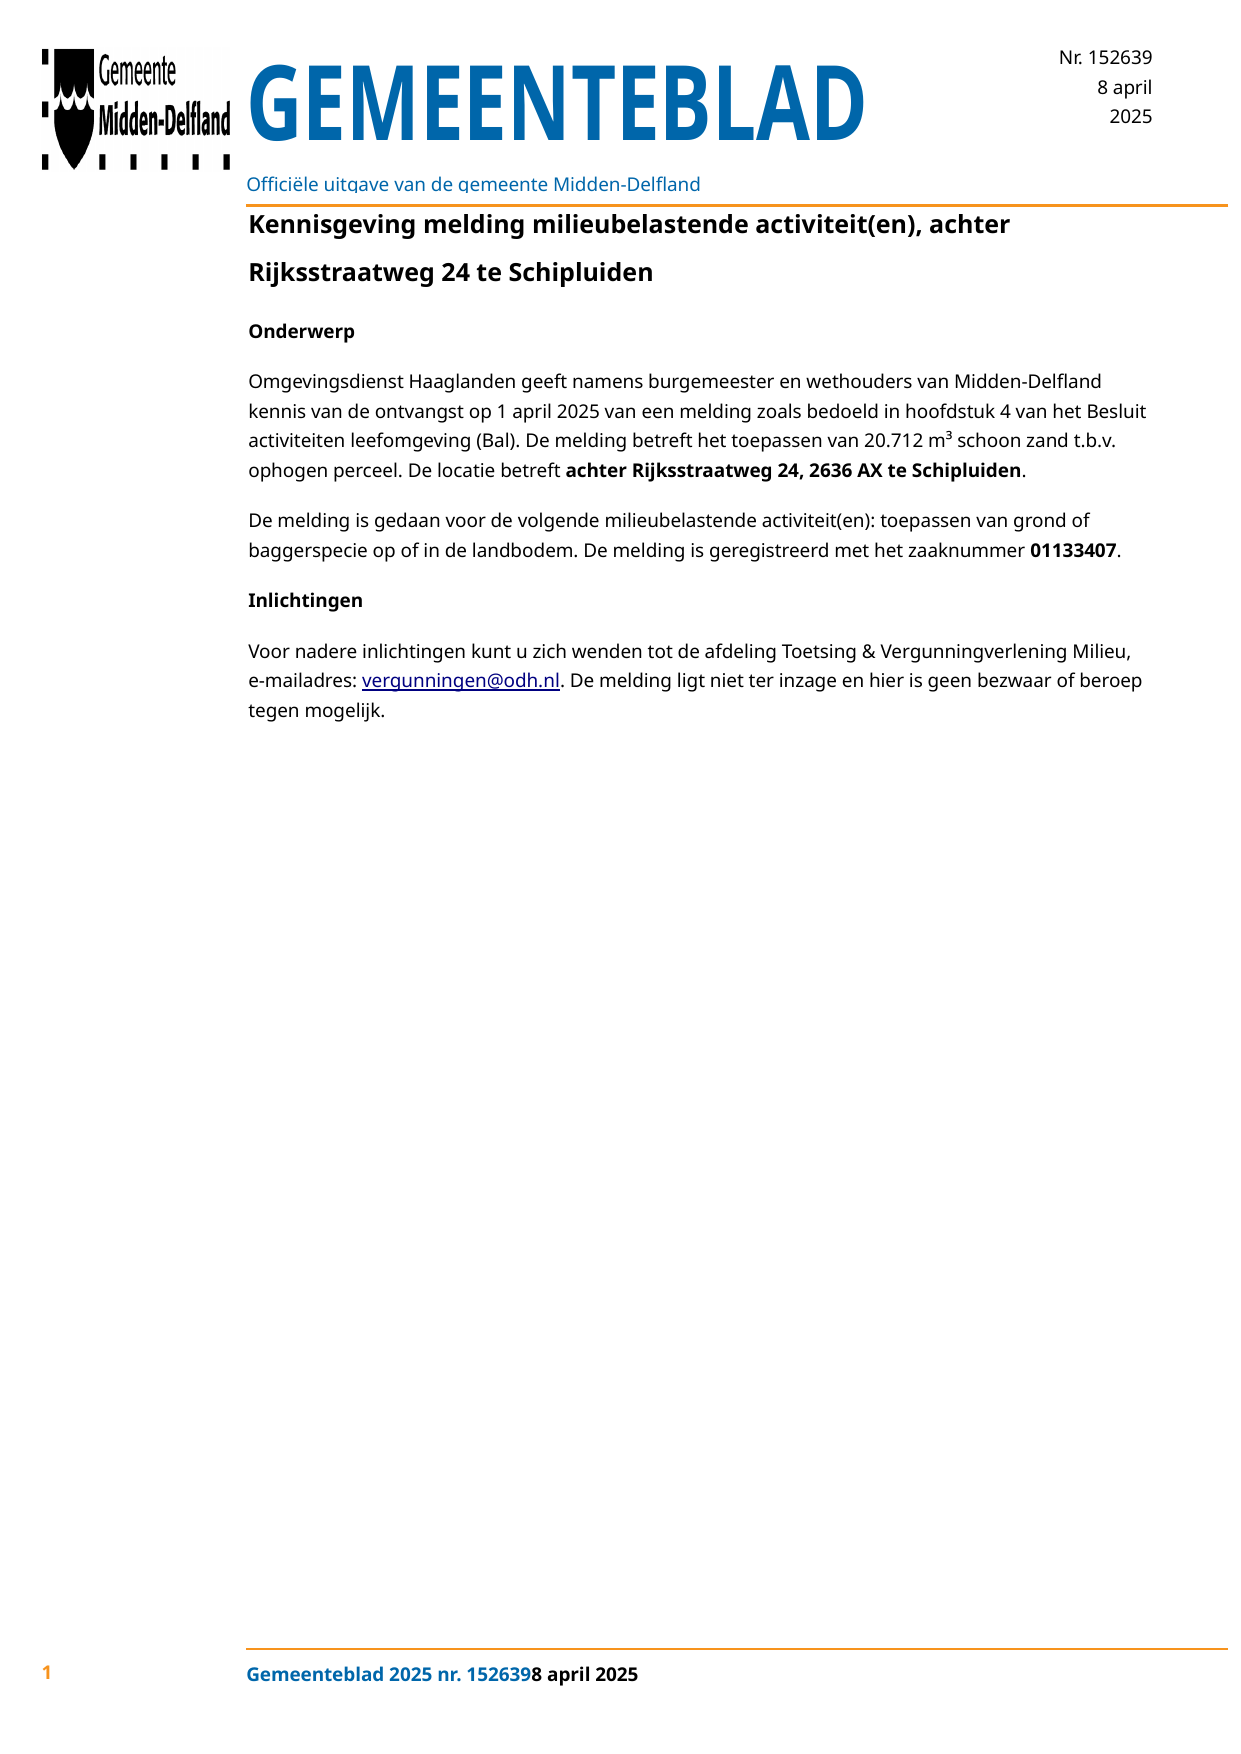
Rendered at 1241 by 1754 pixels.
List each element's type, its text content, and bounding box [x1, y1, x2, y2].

text Omgevingsdienst Haaglanden geeft namens burgemeester en wethouders van Midden-Delfland kennis van de ontvangst op 1 april 2025 van een melding zoals bedoeld in hoofdstuk 4 van het Besluit activiteiten leefomgeving (Bal). De melding betreft het toepassen van 20.712 m³ schoon zand t.b.v. ophogen perceel. De locatie betreft achter Rijksstraatweg 24, 2636 AX te Schipluiden. [248, 368, 1152, 483]
text Voor nadere inlichtingen kunt u zich wenden tot de afdeling Toetsing & Vergunningverlening Milieu, e-mailadres: vergunningen@odh.nl. De melding ligt niet ter inzage en hier is geen bezwaar of beroep tegen mogelijk. [248, 638, 1152, 723]
picture [41, 47, 231, 172]
text Inlichtingen [248, 587, 1152, 613]
text Onderwerp [248, 318, 1152, 344]
text Kennisgeving melding milieubelastende activiteit(en), achter Rijksstraatweg 24 te Schipluiden [248, 207, 1152, 288]
text De melding is gedaan voor de volgende milieubelastende activiteit(en): toepassen van grond of baggerspecie op of in de landbodem. De melding is geregistreerd met het zaaknummer 01133407. [248, 507, 1152, 563]
